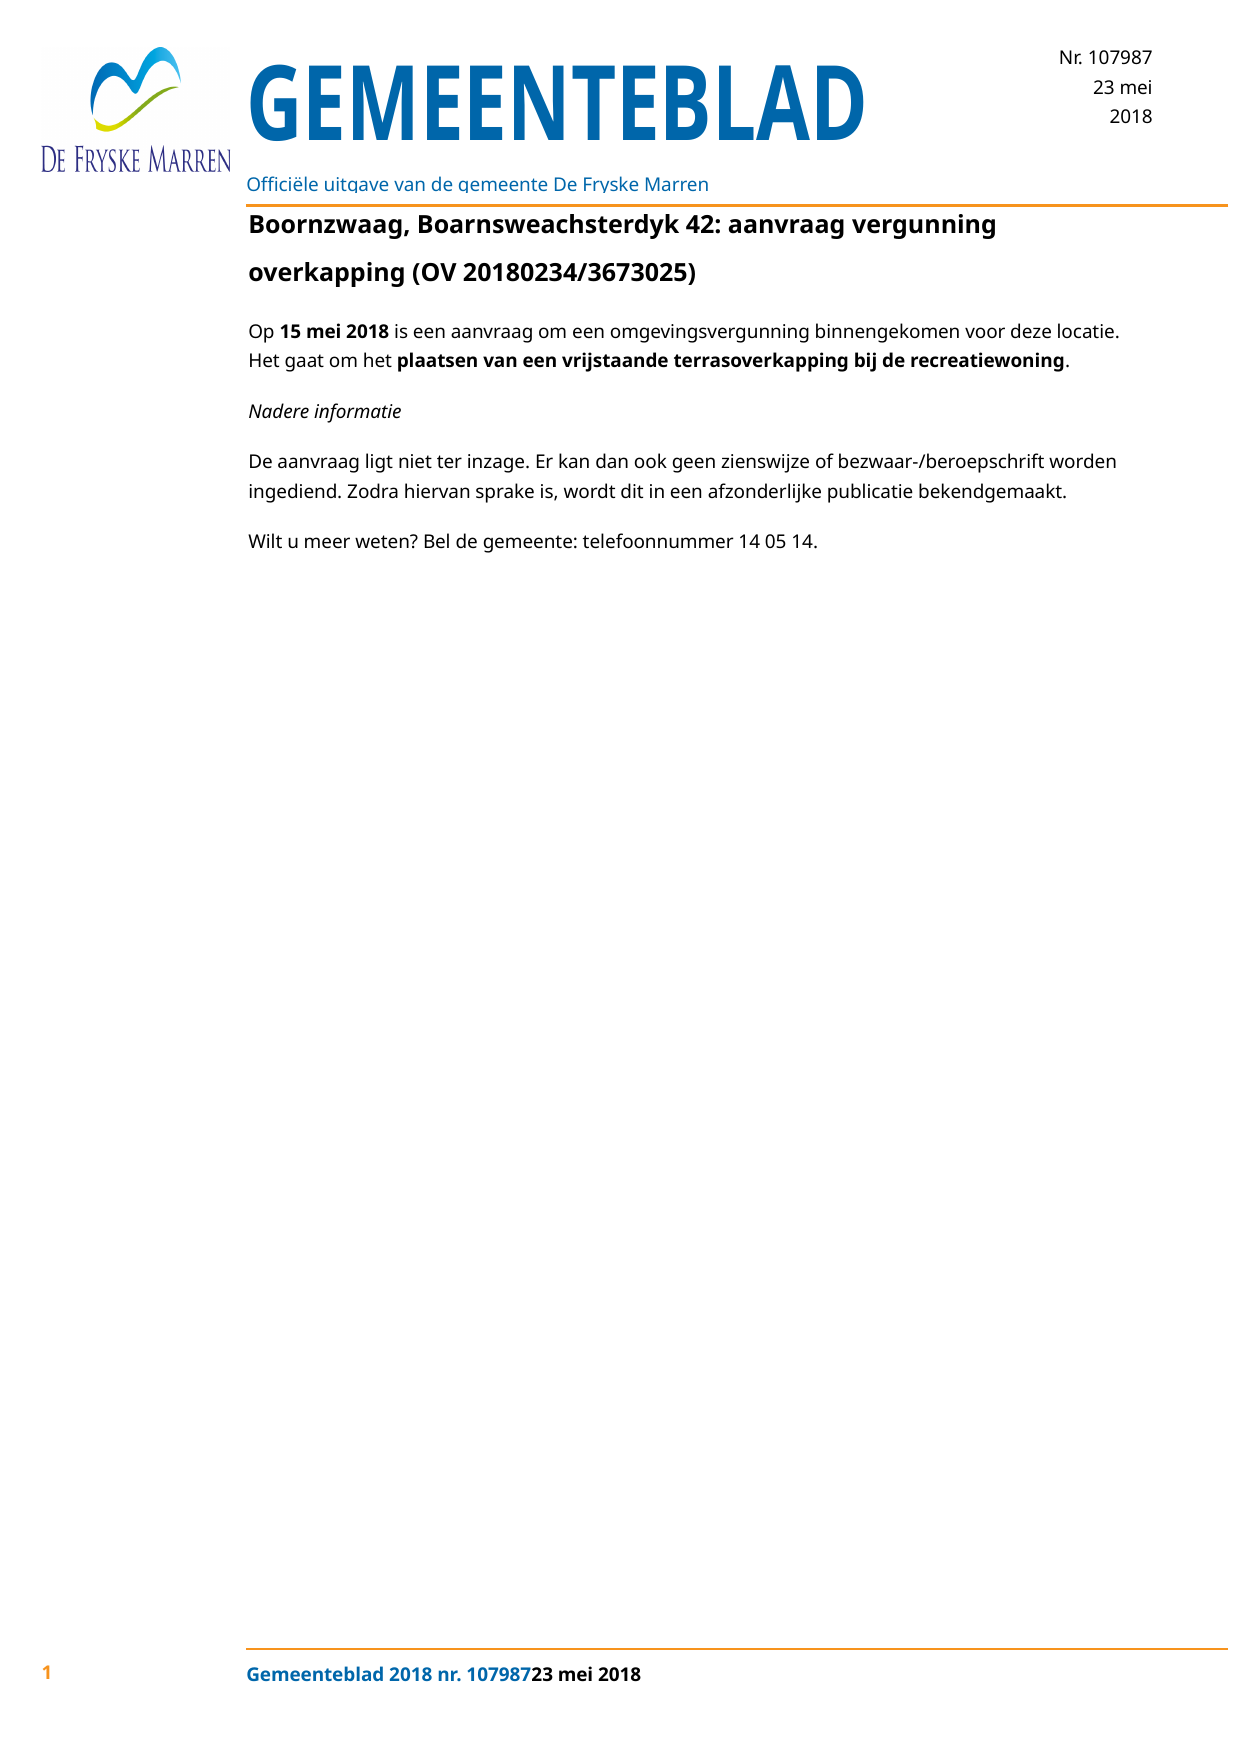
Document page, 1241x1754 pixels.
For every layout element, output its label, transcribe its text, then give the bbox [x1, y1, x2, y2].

text De aanvraag ligt niet ter inzage. Er kan dan ook geen zienswijze of bezwaar-/beroepschrift worden ingediend. Zodra hiervan sprake is, wordt dit in een afzonderlijke publicatie bekendgemaakt. [248, 448, 1152, 504]
picture [41, 47, 231, 172]
text Nadere informatie [248, 398, 1152, 424]
text Op 15 mei 2018 is een aanvraag om een omgevingsvergunning binnengekomen voor deze locatie. Het gaat om het plaatsen van een vrijstaande terrasoverkapping bij de recreatiewoning. [248, 318, 1152, 373]
text Boornzwaag, Boarnsweachsterdyk 42: aanvraag vergunning overkapping (OV 20180234/3673025) [248, 207, 1152, 288]
text Wilt u meer weten? Bel de gemeente: telefoonnummer 14 05 14. [248, 528, 1152, 554]
